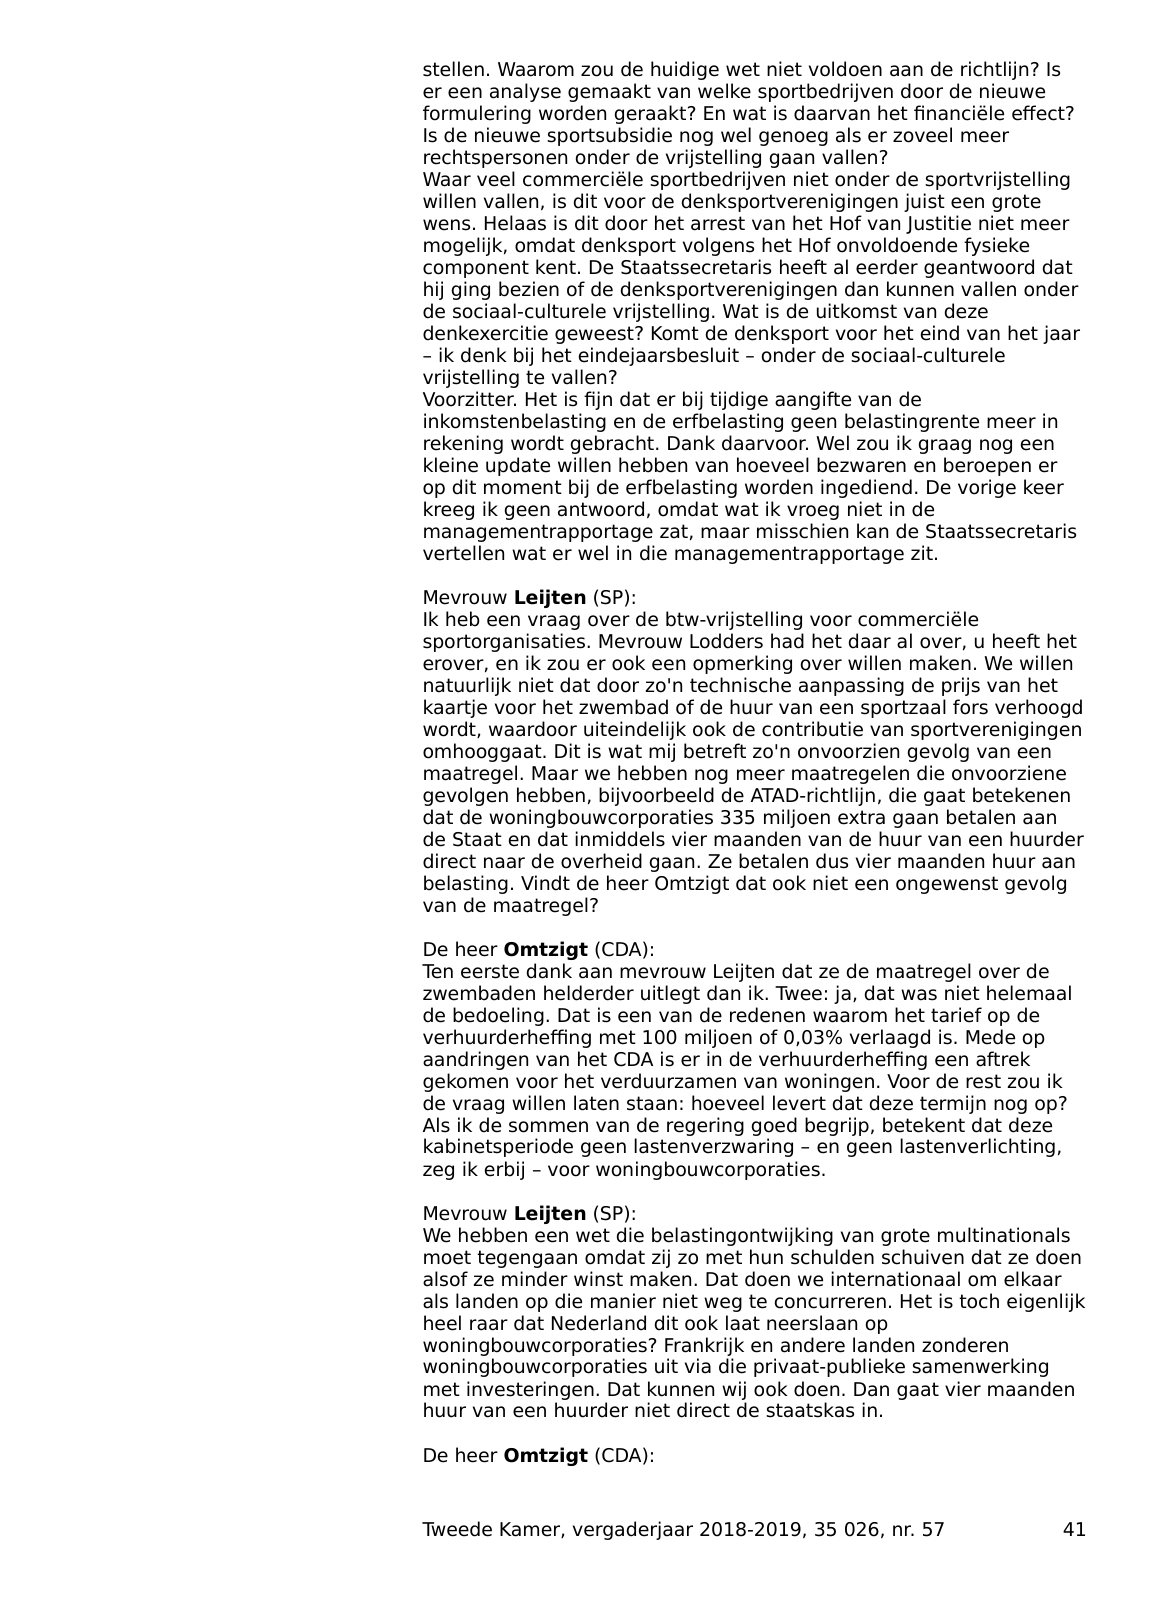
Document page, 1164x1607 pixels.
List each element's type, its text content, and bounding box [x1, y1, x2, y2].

text Ik heb een vraag over de btw-vrijstelling voor commerciële sportorganisaties. Mevrouw Lodders had het daar al over, u heeft het erover, en ik zou er ook een opmerking over willen maken. We willen natuurlijk niet dat door zo'n technische aanpassing de prijs van het kaartje voor het zwembad of de huur van een sportzaal fors verhoogd wordt, waardoor uiteindelijk ook de contributie van sportverenigingen omhooggaat. Dit is wat mij betreft zo'n onvoorzien gevolg van een maatregel. Maar we hebben nog meer maatregelen die onvoorziene gevolgen hebben, bijvoorbeeld de ATAD-richtlijn, die gaat betekenen dat de woningbouwcorporaties 335 miljoen extra gaan betalen aan de Staat en dat inmiddels vier maanden van de huur van een huurder direct naar de overheid gaan. Ze betalen dus vier maanden huur aan belasting. Vindt de heer Omtzigt dat ook niet een ongewenst gevolg van de maatregel? [422, 609, 1087, 916]
text De heer Omtzigt (CDA): [422, 1444, 1087, 1467]
text Mevrouw Leijten (SP): [422, 1203, 1087, 1224]
text Ten eerste dank aan mevrouw Leijten dat ze de maatregel over de zwembaden helderder uitlegt dan ik. Twee: ja, dat was niet helemaal de bedoeling. Dat is een van de redenen waarom het tarief op de verhuurderheffing met 100 miljoen of 0,03% verlaagd is. Mede op aandringen van het CDA is er in de verhuurderheffing een aftrek gekomen voor het verduurzamen van woningen. Voor de rest zou ik de vraag willen laten staan: hoeveel levert dat deze termijn nog op? Als ik de sommen van de regering goed begrijp, betekent dat deze kabinetsperiode geen lastenverzwaring – en geen lastenverlichting, zeg ik erbij – voor woningbouwcorporaties. [422, 961, 1087, 1180]
text We hebben een wet die belastingontwijking van grote multinationals moet tegengaan omdat zij zo met hun schulden schuiven dat ze doen alsof ze minder winst maken. Dat doen we internationaal om elkaar als landen op die manier niet weg te concurreren. Het is toch eigenlijk heel raar dat Nederland dit ook laat neerslaan op woningbouwcorporaties? Frankrijk en andere landen zonderen woningbouwcorporaties uit via die privaat-publieke samenwerking met investeringen. Dat kunnen wij ook doen. Dan gaat vier maanden huur van een huurder niet direct de staatskas in. [422, 1224, 1087, 1422]
text Mevrouw Leijten (SP): [422, 587, 1087, 609]
text Voorzitter. Het is fijn dat er bij tijdige aangifte van de inkomstenbelasting en de erfbelasting geen belastingrente meer in rekening wordt gebracht. Dank daarvoor. Wel zou ik graag nog een kleine update willen hebben van hoeveel bezwaren en beroepen er op dit moment bij de erfbelasting worden ingediend. De vorige keer kreeg ik geen antwoord, omdat wat ik vroeg niet in de managementrapportage zat, maar misschien kan de Staatssecretaris vertellen wat er wel in die managementrapportage zit. [422, 389, 1087, 564]
text Waar veel commerciële sportbedrijven niet onder de sportvrijstelling willen vallen, is dit voor de denksportverenigingen juist een grote wens. Helaas is dit door het arrest van het Hof van Justitie niet meer mogelijk, omdat denksport volgens het Hof onvoldoende fysieke component kent. De Staatssecretaris heeft al eerder geantwoord dat hij ging bezien of de denksportverenigingen dan kunnen vallen onder de sociaal-culturele vrijstelling. Wat is de uitkomst van deze denkexercitie geweest? Komt de denksport voor het eind van het jaar – ik denk bij het eindejaarsbesluit – onder de sociaal-culturele vrijstelling te vallen? [422, 169, 1087, 389]
text De heer Omtzigt (CDA): [422, 939, 1087, 961]
text stellen. Waarom zou de huidige wet niet voldoen aan de richtlijn? Is er een analyse gemaakt van welke sportbedrijven door de nieuwe formulering worden geraakt? En wat is daarvan het financiële effect? Is de nieuwe sportsubsidie nog wel genoeg als er zoveel meer rechtspersonen onder de vrijstelling gaan vallen? [422, 59, 1087, 169]
